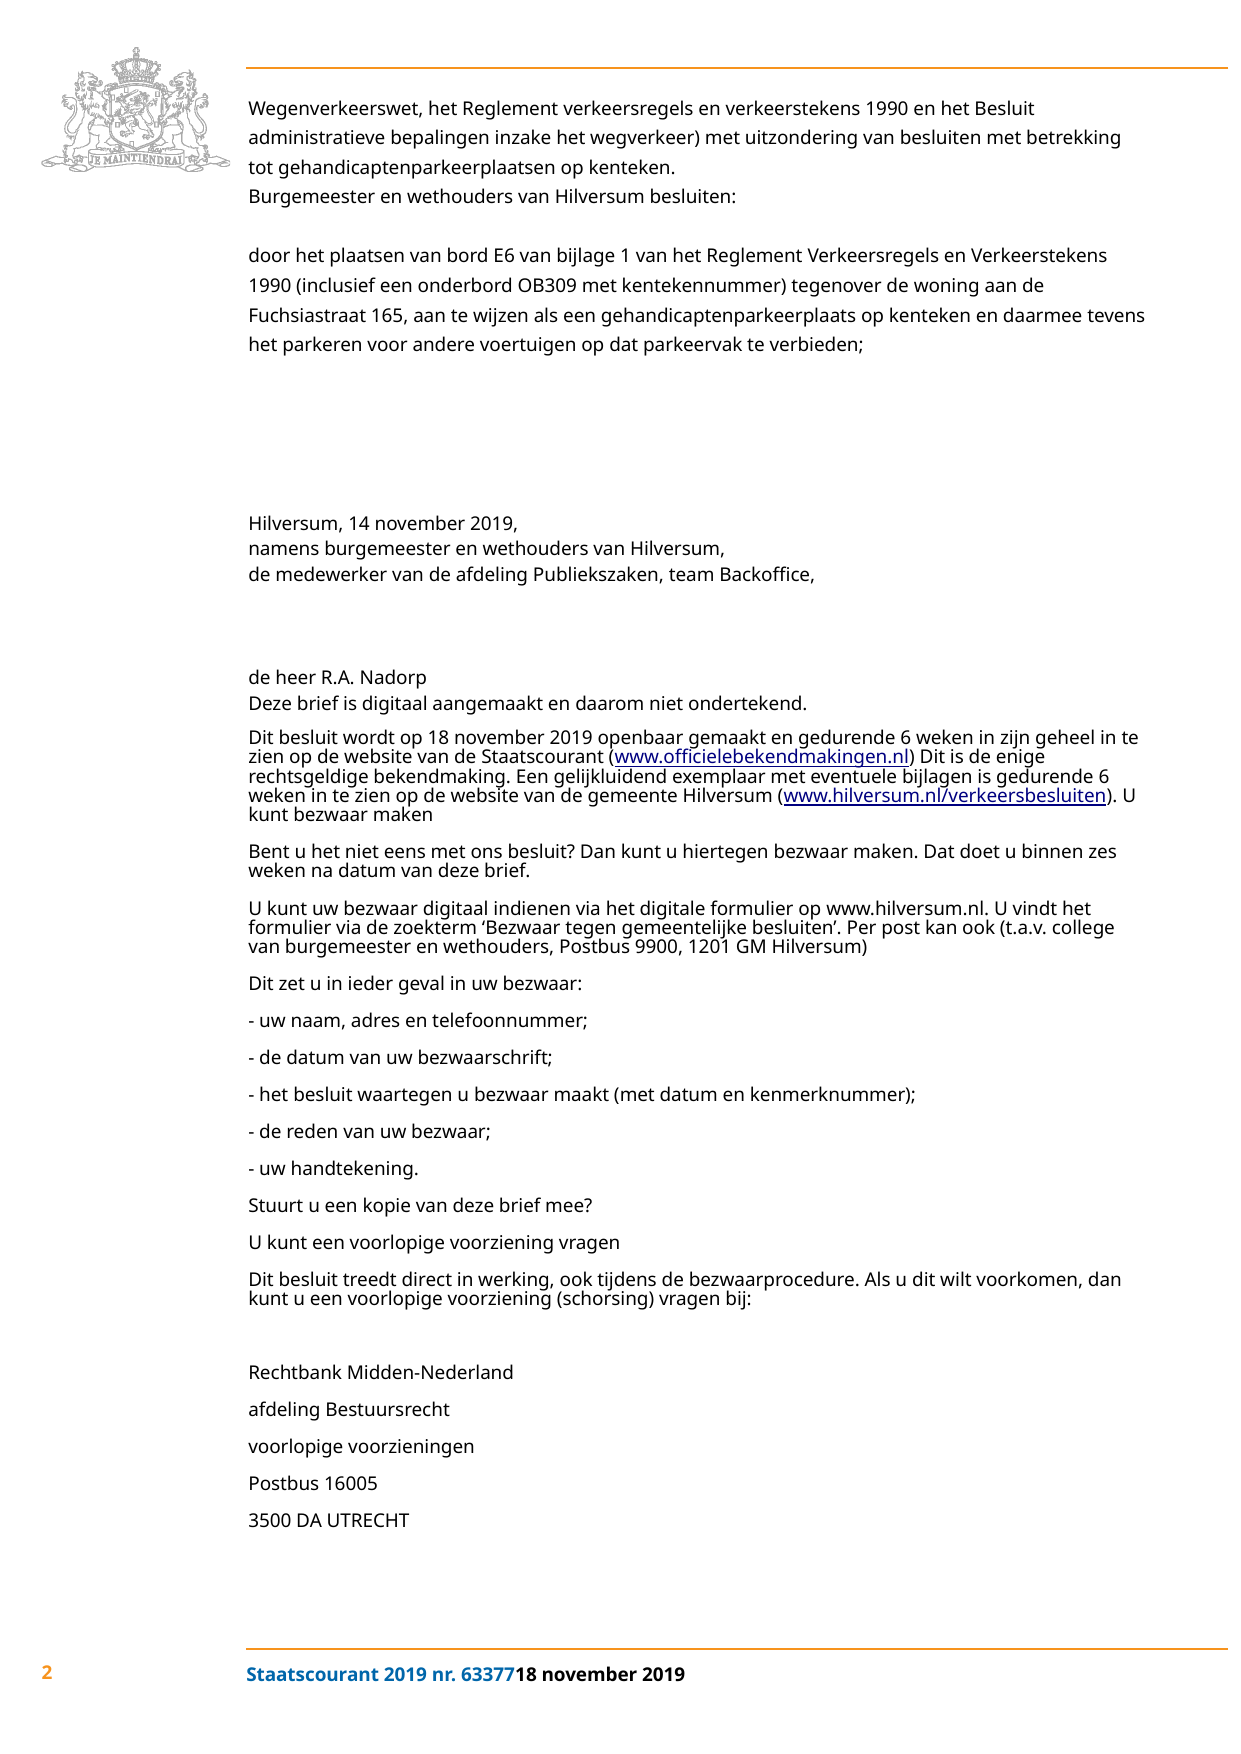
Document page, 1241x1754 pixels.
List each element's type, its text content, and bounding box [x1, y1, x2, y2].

text - uw naam, adres en telefoonnummer; [248, 1012, 1152, 1031]
text Wegenverkeerswet, het Reglement verkeersregels en verkeerstekens 1990 en het Besluit administratieve bepalingen inzake het wegverkeer) met uitzondering van besluiten met betrekking tot gehandicaptenparkeerplaatsen op kenteken. [248, 95, 1152, 180]
text Dit besluit wordt op 18 november 2019 openbaar gemaakt en gedurende 6 weken in zijn geheel in te zien op de website van de Staatscourant (www.officielebekendmakingen.nl) Dit is de enige rechtsgeldige bekendmaking. Een gelijkluidend exemplaar met eventuele bijlagen is gedurende 6 weken in te zien op de website van de gemeente Hilversum (www.hilversum.nl/verkeersbesluiten). U kunt bezwaar maken [248, 729, 1152, 826]
text 3500 DA UTRECHT [248, 1512, 1152, 1531]
text Postbus 16005 [248, 1475, 1152, 1494]
text U kunt een voorlopige voorziening vragen [248, 1234, 1152, 1253]
text - de reden van uw bezwaar; [248, 1123, 1152, 1142]
text afdeling Bestuursrecht [248, 1401, 1152, 1420]
text voorlopige voorzieningen [248, 1438, 1152, 1457]
text Rechtbank Midden-Nederland [248, 1364, 1152, 1383]
text - uw handtekening. [248, 1160, 1152, 1179]
text - de datum van uw bezwaarschrift; [248, 1049, 1152, 1068]
text - het besluit waartegen u bezwaar maakt (met datum en kenmerknummer); [248, 1086, 1152, 1105]
text door het plaatsen van bord E6 van bijlage 1 van het Reglement Verkeersregels en Verkeerstekens 1990 (inclusief een onderbord OB309 met kentekennummer) tegenover de woning aan de Fuchsiastraat 165, aan te wijzen als een gehandicaptenparkeerplaats op kenteken en daarmee tevens het parkeren voor andere voertuigen op dat parkeervak te verbieden; [248, 243, 1152, 357]
text Deze brief is digitaal aangemaakt en daarom niet ondertekend. [248, 690, 1152, 716]
picture [41, 47, 231, 172]
text namens burgemeester en wethouders van Hilversum, [248, 535, 1152, 561]
text U kunt uw bezwaar digitaal indienen via het digitale formulier op www.hilversum.nl. U vindt het formulier via de zoekterm ‘Bezwaar tegen gemeentelijke besluiten’. Per post kan ook (t.a.v. college van burgemeester en wethouders, Postbus 9900, 1201 GM Hilversum) [248, 899, 1152, 957]
text Dit zet u in ieder geval in uw bezwaar: [248, 975, 1152, 994]
text de medewerker van de afdeling Publiekszaken, team Backoffice, [248, 561, 1152, 587]
text de heer R.A. Nadorp [248, 664, 1152, 690]
text Dit besluit treedt direct in werking, ook tijdens de bezwaarprocedure. Als u dit wilt voorkomen, dan kunt u een voorlopige voorziening (schorsing) vragen bij: [248, 1271, 1152, 1309]
text Hilversum, 14 november 2019, [248, 510, 1152, 535]
text Bent u het niet eens met ons besluit? Dan kunt u hiertegen bezwaar maken. Dat doet u binnen zes weken na datum van deze brief. [248, 843, 1152, 882]
text Burgemeester en wethouders van Hilversum besluiten: [248, 183, 1152, 209]
text Stuurt u een kopie van deze brief mee? [248, 1197, 1152, 1216]
